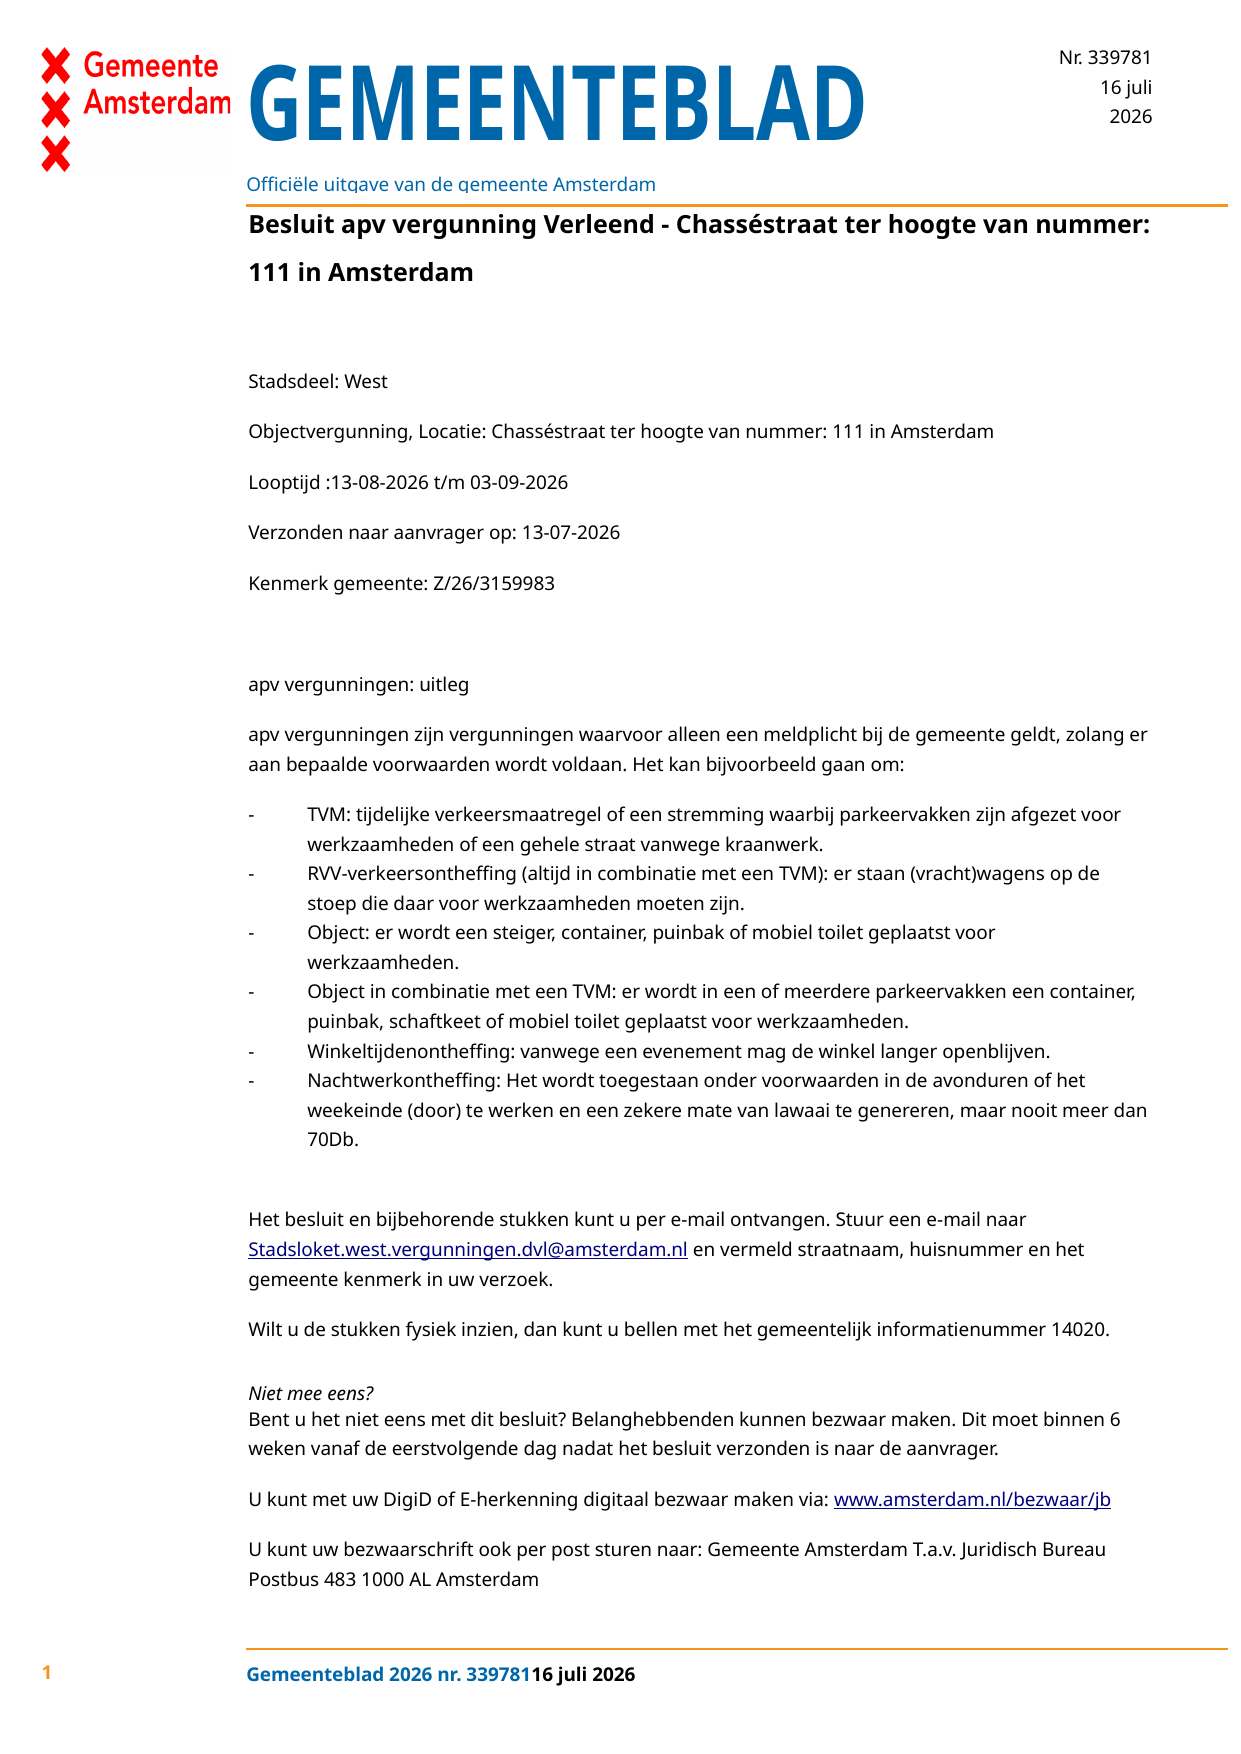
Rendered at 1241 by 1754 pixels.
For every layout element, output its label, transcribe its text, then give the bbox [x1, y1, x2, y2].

list Winkeltijdenontheffing: vanwege een evenement mag de winkel langer openblijven. [248, 1038, 1152, 1064]
text U kunt uw bezwaarschrift ook per post sturen naar: Gemeente Amsterdam T.a.v. Juridisch Bureau Postbus 483 1000 AL Amsterdam [248, 1536, 1152, 1592]
text Stadsdeel: West [248, 368, 1152, 394]
text Bent u het niet eens met dit besluit? Belanghebbenden kunnen bezwaar maken. Dit moet binnen 6 weken vanaf de eerstvolgende dag nadat het besluit verzonden is naar de aanvrager. [248, 1406, 1152, 1461]
text Verzonden naar aanvrager op: 13-07-2026 [248, 519, 1152, 545]
list RVV-verkeersontheffing (altijd in combinatie met een TVM): er staan (vracht)wagens op de stoep die daar voor werkzaamheden moeten zijn. [248, 860, 1152, 916]
list Object: er wordt een steiger, container, puinbak of mobiel toilet geplaatst voor werkzaamheden. [248, 919, 1152, 975]
list Object in combinatie met een TVM: er wordt in een of meerdere parkeervakken een container, puinbak, schaftkeet of mobiel toilet geplaatst voor werkzaamheden. [248, 979, 1152, 1034]
text Wilt u de stukken fysiek inzien, dan kunt u bellen met het gemeentelijk informatienummer 14020. [248, 1316, 1152, 1342]
text apv vergunningen zijn vergunningen waarvoor alleen een meldplicht bij de gemeente geldt, zolang er aan bepaalde voorwaarden wordt voldaan. Het kan bijvoorbeeld gaan om: [248, 721, 1152, 777]
text Besluit apv vergunning Verleend - Chasséstraat ter hoogte van nummer: 111 in Amsterdam [248, 207, 1152, 288]
text Kenmerk gemeente: Z/26/3159983 [248, 570, 1152, 596]
list TVM: tijdelijke verkeersmaatregel of een stremming waarbij parkeervakken zijn afgezet voor werkzaamheden of een gehele straat vanwege kraanwerk. [248, 801, 1152, 857]
picture [41, 47, 231, 172]
text Objectvergunning, Locatie: Chasséstraat ter hoogte van nummer: 111 in Amsterdam [248, 419, 1152, 444]
text Niet mee eens? [248, 1380, 1152, 1406]
text U kunt met uw DigiD of E-herkenning digitaal bezwaar maken via: www.amsterdam.nl/bezwaar/jb [248, 1486, 1152, 1512]
text Looptijd :13-08-2026 t/m 03-09-2026 [248, 469, 1152, 495]
text Het besluit en bijbehorende stukken kunt u per e-mail ontvangen. Stuur een e-mail naar Stadsloket.west.vergunningen.dvl@amsterdam.nl en vermeld straatnaam, huisnummer en het gemeente kenmerk in uw verzoek. [248, 1207, 1152, 1292]
list Nachtwerkontheffing: Het wordt toegestaan onder voorwaarden in de avonduren of het weekeinde (door) te werken en een zekere mate van lawaai te genereren, maar nooit meer dan 70Db. [248, 1067, 1152, 1152]
text apv vergunningen: uitleg [248, 671, 1152, 697]
